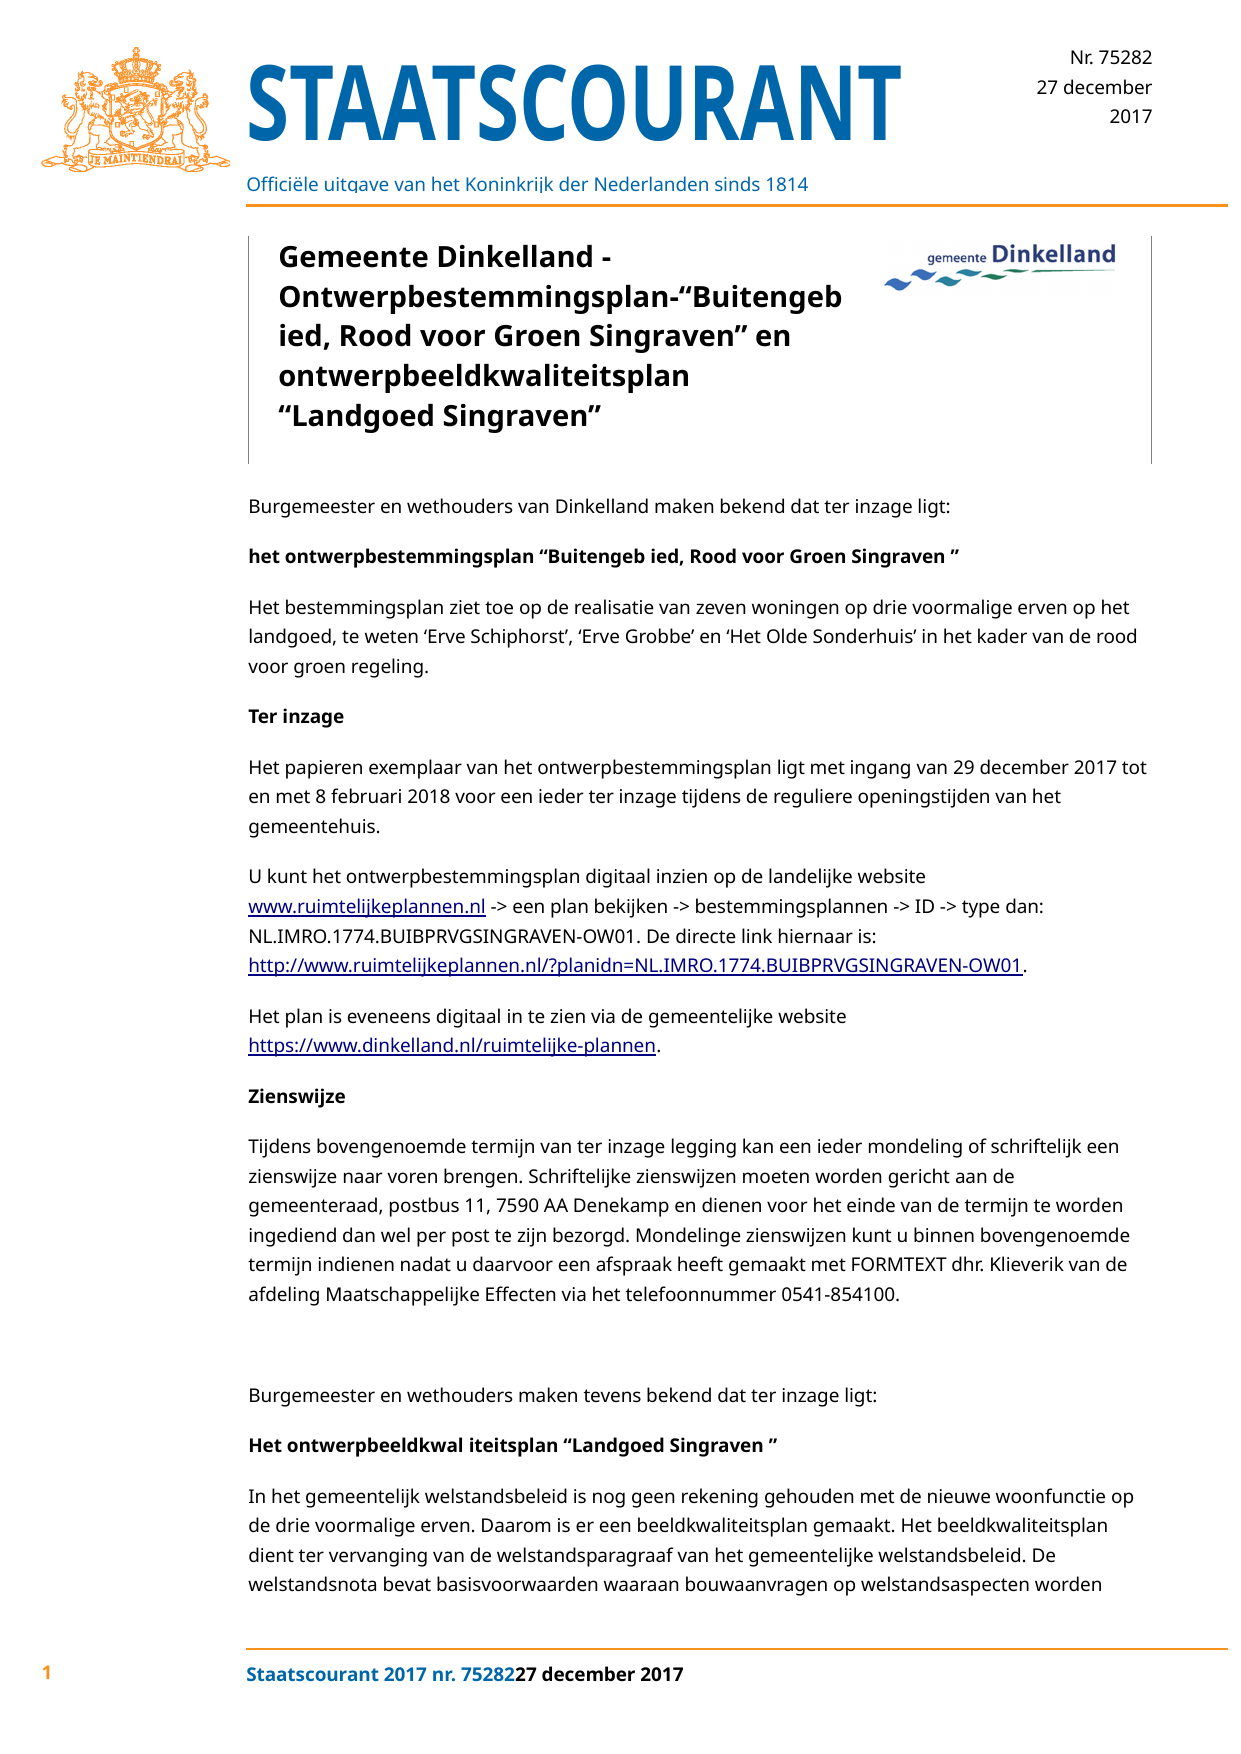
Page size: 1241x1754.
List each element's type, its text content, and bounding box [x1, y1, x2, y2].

picture [882, 236, 1119, 296]
text Burgemeester en wethouders maken tevens bekend dat ter inzage ligt: [248, 1382, 1152, 1408]
text Ter inzage [248, 704, 1152, 729]
text Het ontwerpbeeldkwal iteitsplan “Landgoed Singraven ” [248, 1432, 1152, 1458]
text Het papieren exemplaar van het ontwerpbestemmingsplan ligt met ingang van 29 december 2017 tot en met 8 februari 2018 voor een ieder ter inzage tijdens de reguliere openingstijden van het gemeentehuis. [248, 754, 1152, 839]
table_header Gemeente Dinkelland - Ontwerpbestemmingsplan-“Buitengebied, Rood voor Groen Singraven” en ontwerpbeeldkwaliteitsplan “Landgoed Singraven” [249, 236, 850, 464]
text Tijdens bovengenoemde termijn van ter inzage legging kan een ieder mondeling of schriftelijk een zienswijze naar voren brengen. Schriftelijke zienswijzen moeten worden gericht aan de gemeenteraad, postbus 11, 7590 AA Denekamp en dienen voor het einde van de termijn te worden ingediend dan wel per post te zijn bezorgd. Mondelinge zienswijzen kunt u binnen bovengenoemde termijn indienen nadat u daarvoor een afspraak heeft gemaakt met FORMTEXT dhr. Klieverik van de afdeling Maatschappelijke Effecten via het telefoonnummer 0541-854100. [248, 1133, 1152, 1307]
text In het gemeentelijk welstandsbeleid is nog geen rekening gehouden met de nieuwe woonfunctie op de drie voormalige erven. Daarom is er een beeldkwaliteitsplan gemaakt. Het beeldkwaliteitsplan dient ter vervanging van de welstandsparagraaf van het gemeentelijke welstandsbeleid. De welstandsnota bevat basisvoorwaarden waaraan bouwaanvragen op welstandsaspecten worden [248, 1483, 1152, 1597]
text het ontwerpbestemmingsplan “Buitengeb ied, Rood voor Groen Singraven ” [248, 544, 1152, 569]
text Het plan is eveneens digitaal in te zien via de gemeentelijke website https://www.dinkelland.nl/ruimtelijke-plannen. [248, 1003, 1152, 1058]
picture [41, 47, 231, 172]
text Het bestemmingsplan ziet toe op de realisatie van zeven woningen op drie voormalige erven op het landgoed, te weten ‘Erve Schiphorst’, ‘Erve Grobbe’ en ‘Het Olde Sonderhuis’ in het kader van de rood voor groen regeling. [248, 594, 1152, 679]
text Zienswijze [248, 1083, 1152, 1109]
text U kunt het ontwerpbestemmingsplan digitaal inzien op de landelijke website www.ruimtelijkeplannen.nl -> een plan bekijken -> bestemmingsplannen -> ID -> type dan: NL.IMRO.1774.BUIBPRVGSINGRAVEN-OW01. De directe link hiernaar is: http://www.ruimtelijkeplannen.nl/?planidn=NL.IMRO.1774.BUIBPRVGSINGRAVEN-OW01. [248, 864, 1152, 978]
text Burgemeester en wethouders van Dinkelland maken bekend dat ter inzage ligt: [248, 493, 1152, 519]
table_header [850, 236, 1151, 464]
